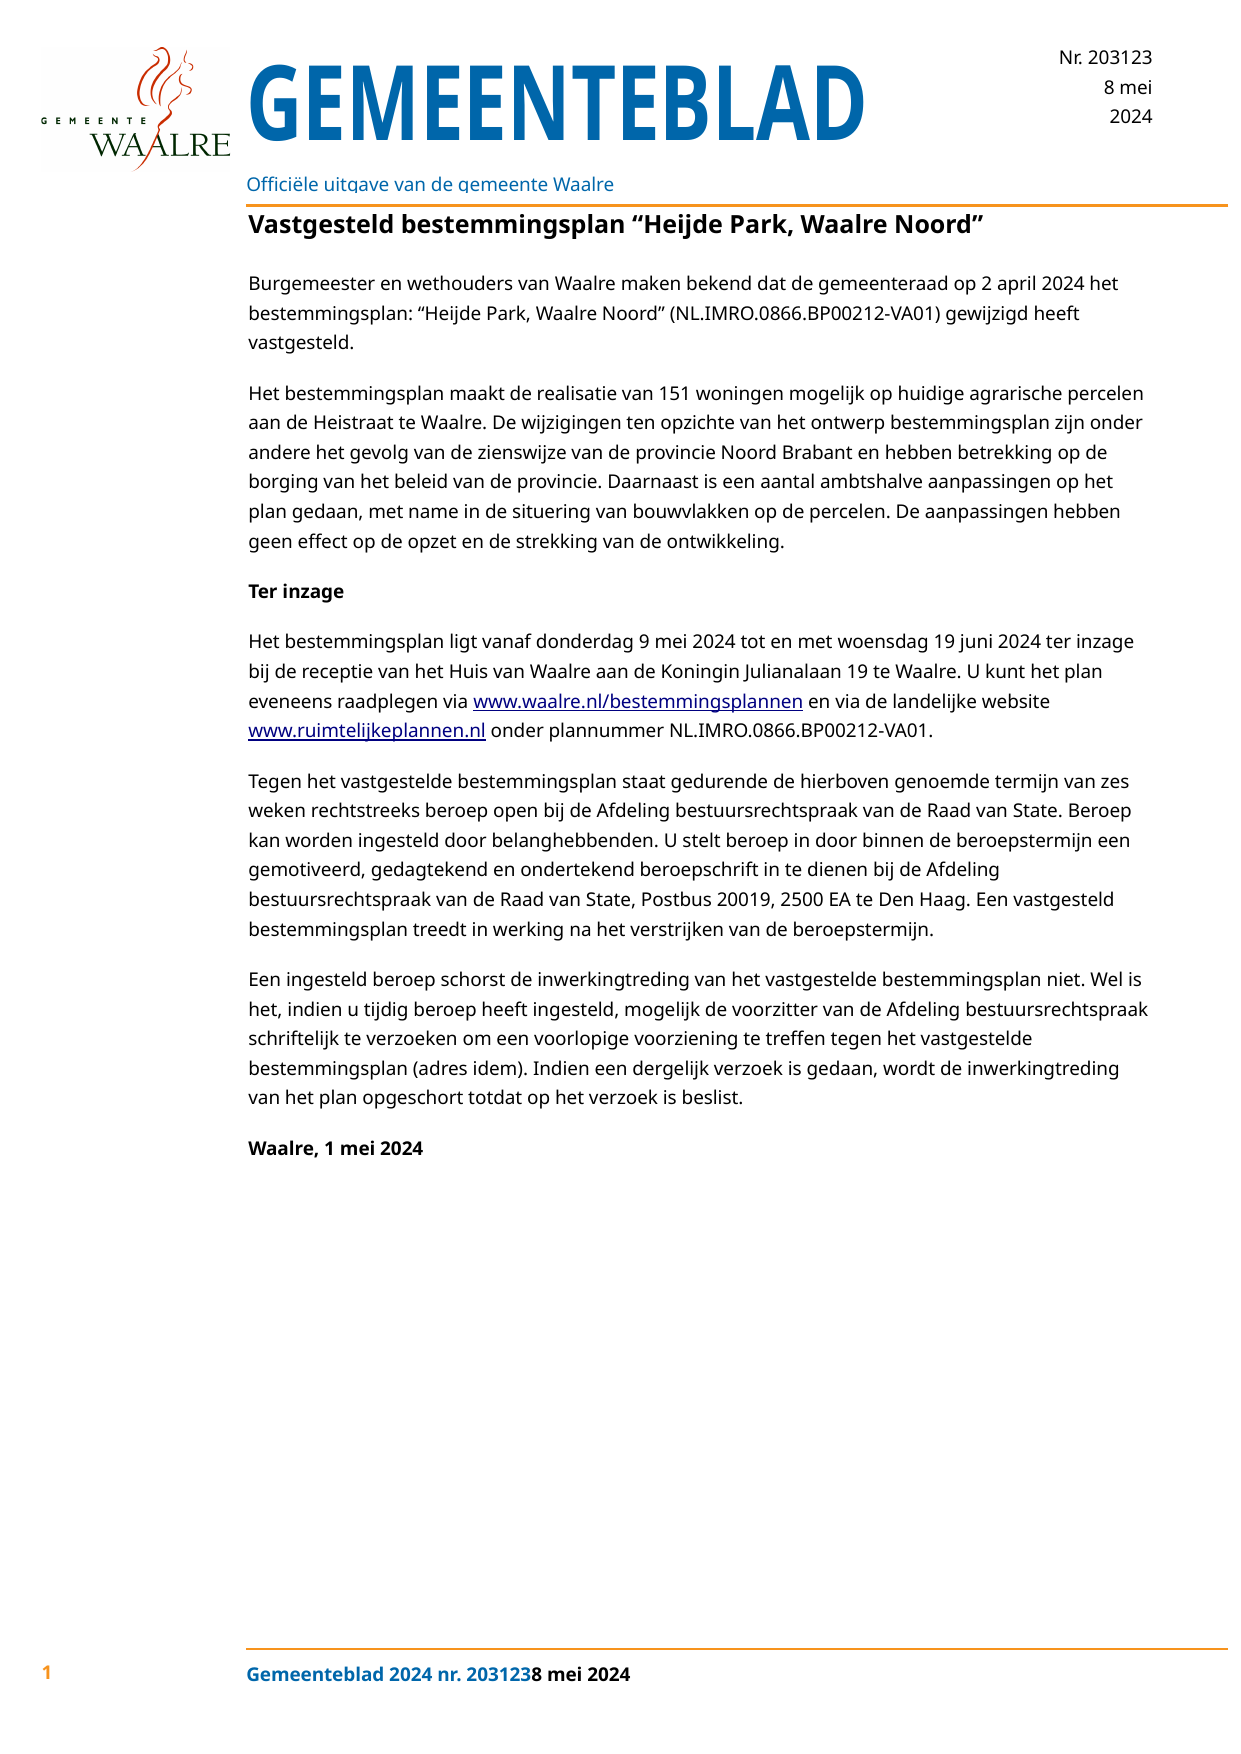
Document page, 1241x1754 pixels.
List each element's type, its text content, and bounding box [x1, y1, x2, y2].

text Vastgesteld bestemmingsplan “Heijde Park, Waalre Noord” [248, 207, 1152, 241]
text Een ingesteld beroep schorst de inwerkingtreding van het vastgestelde bestemmingsplan niet. Wel is het, indien u tijdig beroep heeft ingesteld, mogelijk de voorzitter van de Afdeling bestuursrechtspraak schriftelijk te verzoeken om een voorlopige voorziening te treffen tegen het vastgestelde bestemmingsplan (adres idem). Indien een dergelijk verzoek is gedaan, wordt de inwerkingtreding van het plan opgeschort totdat op het verzoek is beslist. [248, 966, 1152, 1110]
text Het bestemmingsplan maakt de realisatie van 151 woningen mogelijk op huidige agrarische percelen aan de Heistraat te Waalre. De wijzigingen ten opzichte van het ontwerp bestemmingsplan zijn onder andere het gevolg van de zienswijze van de provincie Noord Brabant en hebben betrekking op de borging van het beleid van de provincie. Daarnaast is een aantal ambtshalve aanpassingen op het plan gedaan, met name in de situering van bouwvlakken op de percelen. De aanpassingen hebben geen effect op de opzet en de strekking van de ontwikkeling. [248, 380, 1152, 553]
text Burgemeester en wethouders van Waalre maken bekend dat de gemeenteraad op 2 april 2024 het bestemmingsplan: “Heijde Park, Waalre Noord” (NL.IMRO.0866.BP00212-VA01) gewijzigd heeft vastgesteld. [248, 270, 1152, 355]
picture [41, 47, 231, 172]
text Tegen het vastgestelde bestemmingsplan staat gedurende de hierboven genoemde termijn van zes weken rechtstreeks beroep open bij de Afdeling bestuursrechtspraak van de Raad van State. Beroep kan worden ingesteld door belanghebbenden. U stelt beroep in door binnen de beroepstermijn een gemotiveerd, gedagtekend en ondertekend beroepschrift in te dienen bij de Afdeling bestuursrechtspraak van de Raad van State, Postbus 20019, 2500 EA te Den Haag. Een vastgesteld bestemmingsplan treedt in werking na het verstrijken van de beroepstermijn. [248, 768, 1152, 941]
text Waalre, 1 mei 2024 [248, 1135, 1152, 1161]
text Het bestemmingsplan ligt vanaf donderdag 9 mei 2024 tot en met woensdag 19 juni 2024 ter inzage bij de receptie van het Huis van Waalre aan de Koningin Julianalaan 19 te Waalre. U kunt het plan eveneens raadplegen via www.waalre.nl/bestemmingsplannen en via de landelijke website www.ruimtelijkeplannen.nl onder plannummer NL.IMRO.0866.BP00212-VA01. [248, 629, 1152, 743]
text Ter inzage [248, 578, 1152, 604]
